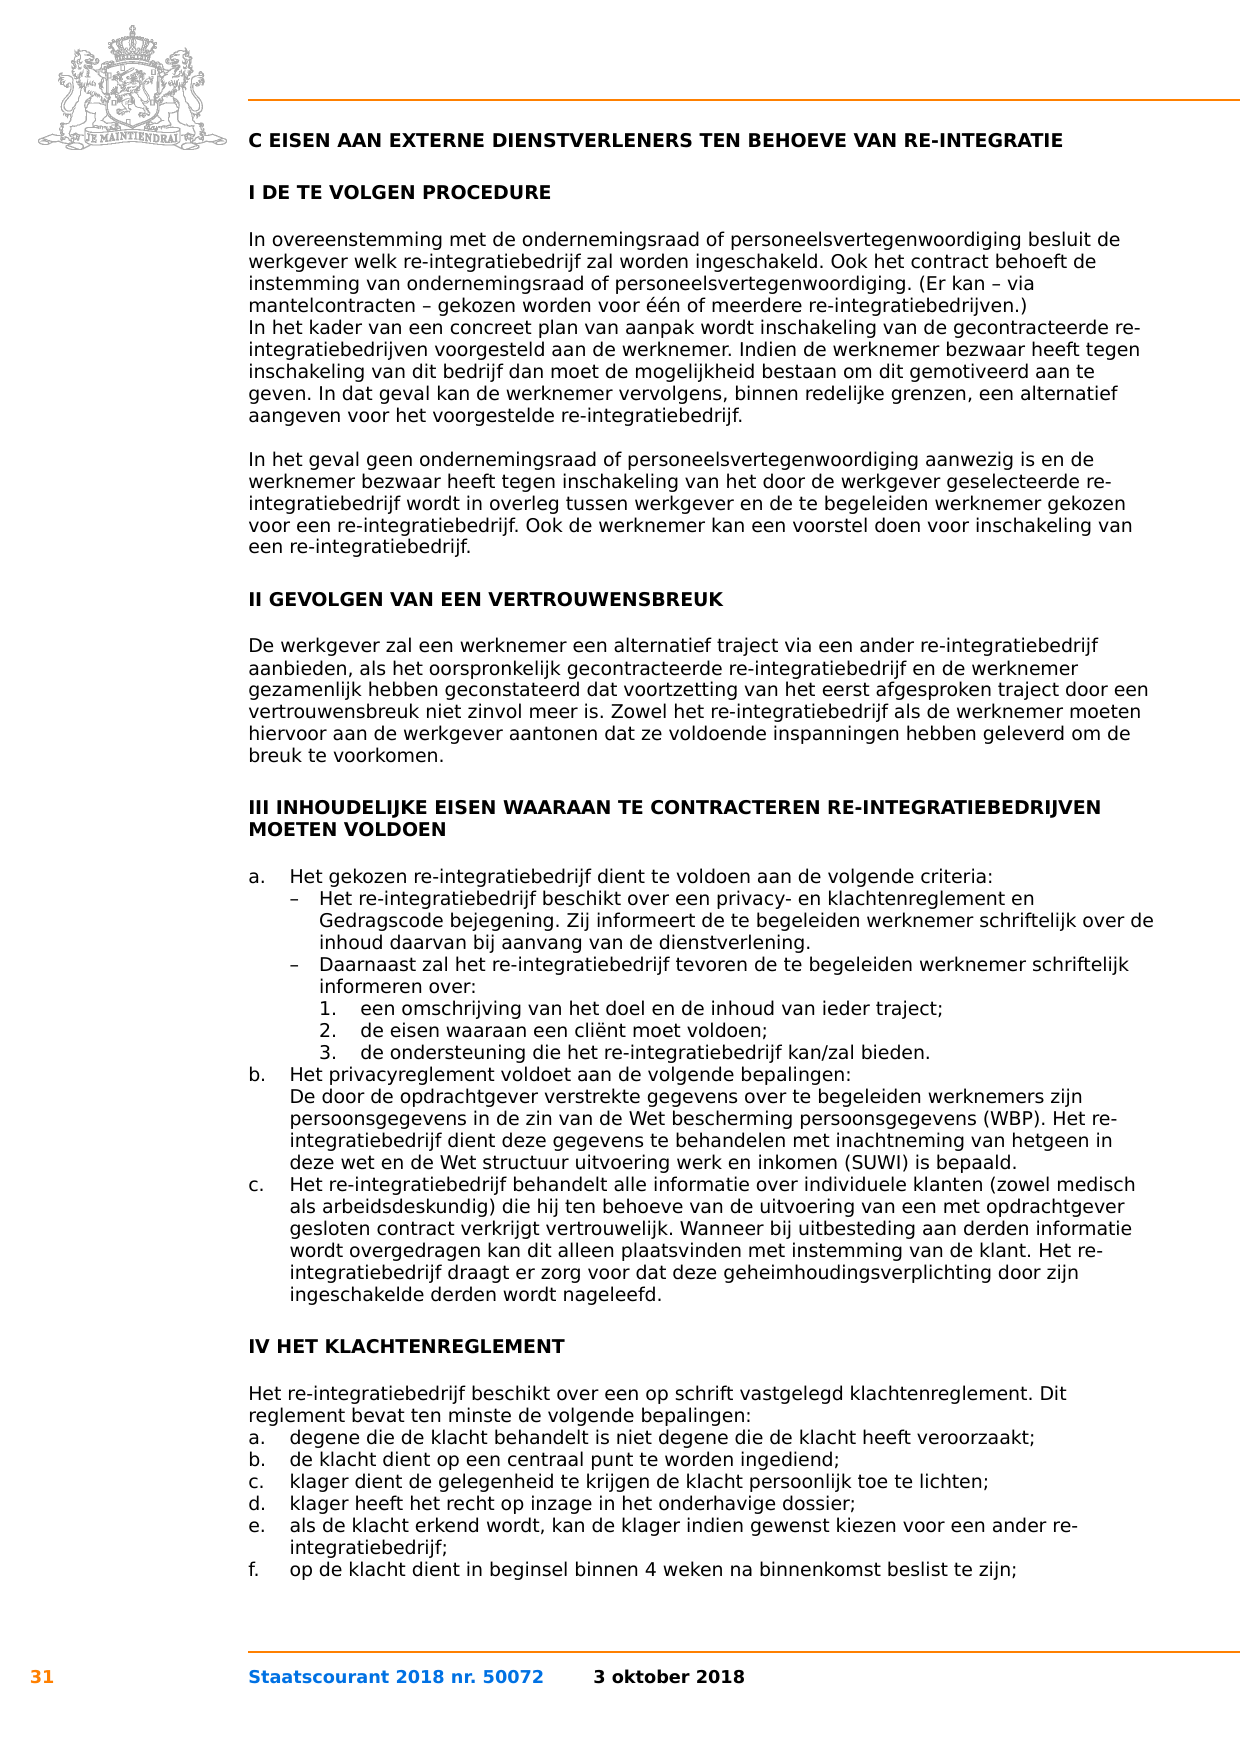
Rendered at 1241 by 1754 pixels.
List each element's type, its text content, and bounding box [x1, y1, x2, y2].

text De door de opdrachtgever verstrekte gegevens over te begeleiden werknemers zijn persoonsgegevens in de zin van de Wet bescherming persoonsgegevens (WBP). Het re-integratiebedrijf dient deze gegevens te behandelen met inachtneming van hetgeen in deze wet en de Wet structuur uitvoering werk en inkomen (SUWI) is bepaald. [289, 1086, 1163, 1174]
text e. als de klacht erkend wordt, kan de klager indien gewenst kiezen voor een ander re-integratiebedrijf; [248, 1515, 1163, 1559]
subtitle II GEVOLGEN VAN EEN VERTROUWENSBREUK [248, 588, 1163, 610]
text – Daarnaast zal het re-integratiebedrijf tevoren de te begeleiden werknemer schriftelijk informeren over: [289, 954, 1163, 998]
picture [38, 25, 227, 150]
subtitle IV HET KLACHTENREGLEMENT [248, 1336, 1163, 1358]
text a. degene die de klacht behandelt is niet degene die de klacht heeft veroorzaakt; [248, 1427, 1163, 1449]
text 2. de eisen waaraan een cliënt moet voldoen; [319, 1020, 1163, 1042]
text c. Het re-integratiebedrijf behandelt alle informatie over individuele klanten (zowel medisch als arbeidsdeskundig) die hij ten behoeve van de uitvoering van een met opdrachtgever gesloten contract verkrijgt vertrouwelijk. Wanneer bij uitbesteding aan derden informatie wordt overgedragen kan dit alleen plaatsvinden met instemming van de klant. Het re-integratiebedrijf draagt er zorg voor dat deze geheimhoudingsverplichting door zijn ingeschakelde derden wordt nageleefd. [248, 1174, 1163, 1306]
text In het geval geen ondernemingsraad of personeelsvertegenwoordiging aanwezig is en de werknemer bezwaar heeft tegen inschakeling van het door de werkgever geselecteerde re-integratiebedrijf wordt in overleg tussen werkgever en de te begeleiden werknemer gekozen voor een re-integratiebedrijf. Ook de werknemer kan een voorstel doen voor inschakeling van een re-integratiebedrijf. [248, 448, 1163, 558]
subtitle C EISEN AAN EXTERNE DIENSTVERLENERS TEN BEHOEVE VAN RE-INTEGRATIE [248, 130, 1163, 152]
subtitle I DE TE VOLGEN PROCEDURE [248, 182, 1163, 204]
text Het re-integratiebedrijf beschikt over een op schrift vastgelegd klachtenreglement. Dit reglement bevat ten minste de volgende bepalingen: [248, 1383, 1163, 1427]
text f. op de klacht dient in beginsel binnen 4 weken na binnenkomst beslist te zijn; [248, 1559, 1163, 1581]
text c. klager dient de gelegenheid te krijgen de klacht persoonlijk toe te lichten; [248, 1471, 1163, 1493]
subtitle III INHOUDELIJKE EISEN WAARAAN TE CONTRACTEREN RE-INTEGRATIEBEDRIJVEN MOETEN VOLDOEN [248, 797, 1163, 841]
text d. klager heeft het recht op inzage in het onderhavige dossier; [248, 1493, 1163, 1515]
text In het kader van een concreet plan van aanpak wordt inschakeling van de gecontracteerde re-integratiebedrijven voorgesteld aan de werknemer. Indien de werknemer bezwaar heeft tegen inschakeling van dit bedrijf dan moet de mogelijkheid bestaan om dit gemotiveerd aan te geven. In dat geval kan de werknemer vervolgens, binnen redelijke grenzen, een alternatief aangeven voor het voorgestelde re-integratiebedrijf. [248, 317, 1163, 427]
text 3. de ondersteuning die het re-integratiebedrijf kan/zal bieden. [319, 1042, 1163, 1064]
text – Het re-integratiebedrijf beschikt over een privacy- en klachtenreglement en Gedragscode bejegening. Zij informeert de te begeleiden werknemer schriftelijk over de inhoud daarvan bij aanvang van de dienstverlening. [289, 888, 1163, 954]
text 1. een omschrijving van het doel en de inhoud van ieder traject; [319, 998, 1163, 1020]
text De werkgever zal een werknemer een alternatief traject via een ander re-integratiebedrijf aanbieden, als het oorspronkelijk gecontracteerde re-integratiebedrijf en de werknemer gezamenlijk hebben geconstateerd dat voortzetting van het eerst afgesproken traject door een vertrouwensbreuk niet zinvol meer is. Zowel het re-integratiebedrijf als de werknemer moeten hiervoor aan de werkgever aantonen dat ze voldoende inspanningen hebben geleverd om de breuk te voorkomen. [248, 635, 1163, 767]
text In overeenstemming met de ondernemingsraad of personeelsvertegenwoordiging besluit de werkgever welk re-integratiebedrijf zal worden ingeschakeld. Ook het contract behoeft de instemming van ondernemingsraad of personeelsvertegenwoordiging. (Er kan – via mantelcontracten – gekozen worden voor één of meerdere re-integratiebedrijven.) [248, 229, 1163, 317]
text b. de klacht dient op een centraal punt te worden ingediend; [248, 1449, 1163, 1471]
text a. Het gekozen re-integratiebedrijf dient te voldoen aan de volgende criteria: [248, 866, 1163, 888]
text b. Het privacyreglement voldoet aan de volgende bepalingen: [248, 1064, 1163, 1086]
